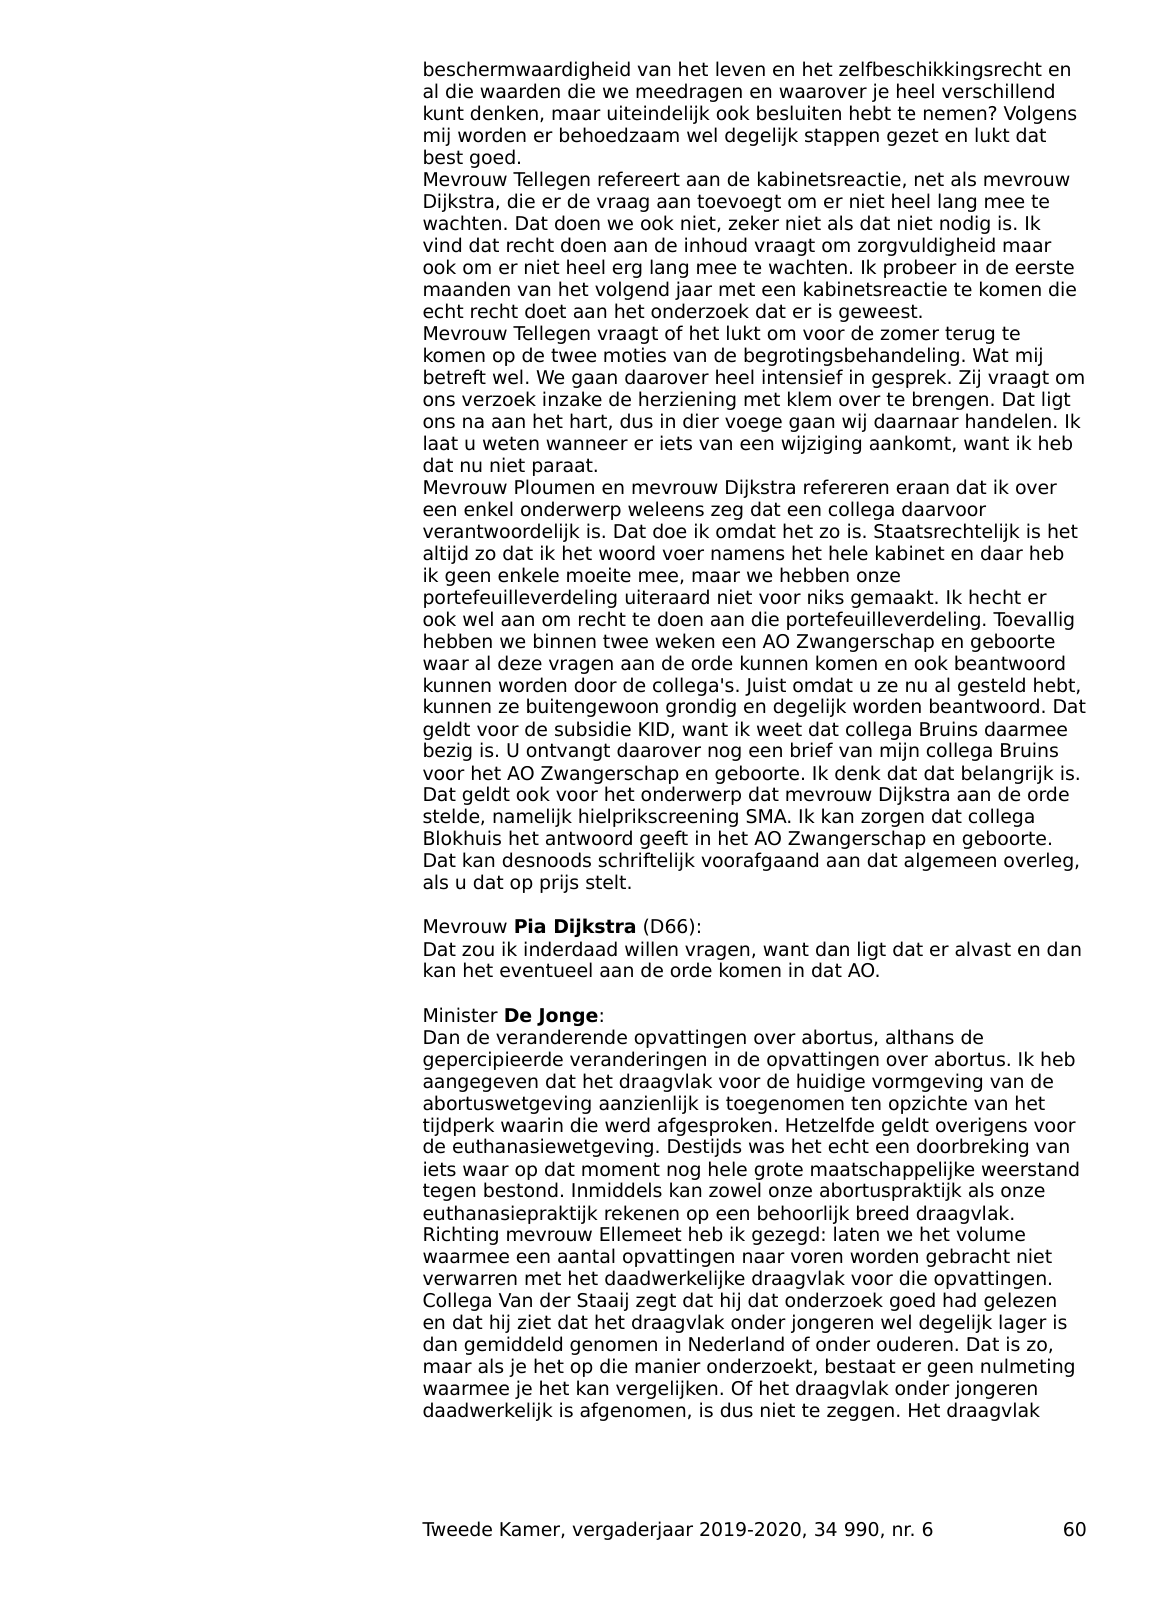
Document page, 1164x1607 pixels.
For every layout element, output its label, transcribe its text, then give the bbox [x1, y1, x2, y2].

text Mevrouw Ploumen en mevrouw Dijkstra refereren eraan dat ik over een enkel onderwerp weleens zeg dat een collega daarvoor verantwoordelijk is. Dat doe ik omdat het zo is. Staatsrechtelijk is het altijd zo dat ik het woord voer namens het hele kabinet en daar heb ik geen enkele moeite mee, maar we hebben onze portefeuilleverdeling uiteraard niet voor niks gemaakt. Ik hecht er ook wel aan om recht te doen aan die portefeuilleverdeling. Toevallig hebben we binnen twee weken een AO Zwangerschap en geboorte waar al deze vragen aan de orde kunnen komen en ook beantwoord kunnen worden door de collega's. Juist omdat u ze nu al gesteld hebt, kunnen ze buitengewoon grondig en degelijk worden beantwoord. Dat geldt voor de subsidie KID, want ik weet dat collega Bruins daarmee bezig is. U ontvangt daarover nog een brief van mijn collega Bruins voor het AO Zwangerschap en geboorte. Ik denk dat dat belangrijk is. Dat geldt ook voor het onderwerp dat mevrouw Dijkstra aan de orde stelde, namelijk hielprikscreening SMA. Ik kan zorgen dat collega Blokhuis het antwoord geeft in het AO Zwangerschap en geboorte. Dat kan desnoods schriftelijk voorafgaand aan dat algemeen overleg, als u dat op prijs stelt. [422, 477, 1087, 894]
text Mevrouw Tellegen refereert aan de kabinetsreactie, net als mevrouw Dijkstra, die er de vraag aan toevoegt om er niet heel lang mee te wachten. Dat doen we ook niet, zeker niet als dat niet nodig is. Ik vind dat recht doen aan de inhoud vraagt om zorgvuldigheid maar ook om er niet heel erg lang mee te wachten. Ik probeer in de eerste maanden van het volgend jaar met een kabinetsreactie te komen die echt recht doet aan het onderzoek dat er is geweest. [422, 169, 1087, 323]
text Dat zou ik inderdaad willen vragen, want dan ligt dat er alvast en dan kan het eventueel aan de orde komen in dat AO. [422, 938, 1087, 982]
text Mevrouw Pia Dijkstra (D66): [422, 916, 1087, 938]
text Richting mevrouw Ellemeet heb ik gezegd: laten we het volume waarmee een aantal opvattingen naar voren worden gebracht niet verwarren met het daadwerkelijke draagvlak voor die opvattingen. Collega Van der Staaij zegt dat hij dat onderzoek goed had gelezen en dat hij ziet dat het draagvlak onder jongeren wel degelijk lager is dan gemiddeld genomen in Nederland of onder ouderen. Dat is zo, maar als je het op die manier onderzoekt, bestaat er geen nulmeting waarmee je het kan vergelijken. Of het draagvlak onder jongeren daadwerkelijk is afgenomen, is dus niet te zeggen. Het draagvlak [422, 1224, 1087, 1422]
text Dan de veranderende opvattingen over abortus, althans de gepercipieerde veranderingen in de opvattingen over abortus. Ik heb aangegeven dat het draagvlak voor de huidige vormgeving van de abortuswetgeving aanzienlijk is toegenomen ten opzichte van het tijdperk waarin die werd afgesproken. Hetzelfde geldt overigens voor de euthanasiewetgeving. Destijds was het echt een doorbreking van iets waar op dat moment nog hele grote maatschappelijke weerstand tegen bestond. Inmiddels kan zowel onze abortuspraktijk als onze euthanasiepraktijk rekenen op een behoorlijk breed draagvlak. [422, 1027, 1087, 1224]
text Minister De Jonge: [422, 1004, 1087, 1027]
text Mevrouw Tellegen vraagt of het lukt om voor de zomer terug te komen op de twee moties van de begrotingsbehandeling. Wat mij betreft wel. We gaan daarover heel intensief in gesprek. Zij vraagt om ons verzoek inzake de herziening met klem over te brengen. Dat ligt ons na aan het hart, dus in dier voege gaan wij daarnaar handelen. Ik laat u weten wanneer er iets van een wijziging aankomt, want ik heb dat nu niet paraat. [422, 323, 1087, 477]
text beschermwaardigheid van het leven en het zelfbeschikkingsrecht en al die waarden die we meedragen en waarover je heel verschillend kunt denken, maar uiteindelijk ook besluiten hebt te nemen? Volgens mij worden er behoedzaam wel degelijk stappen gezet en lukt dat best goed. [422, 59, 1087, 169]
